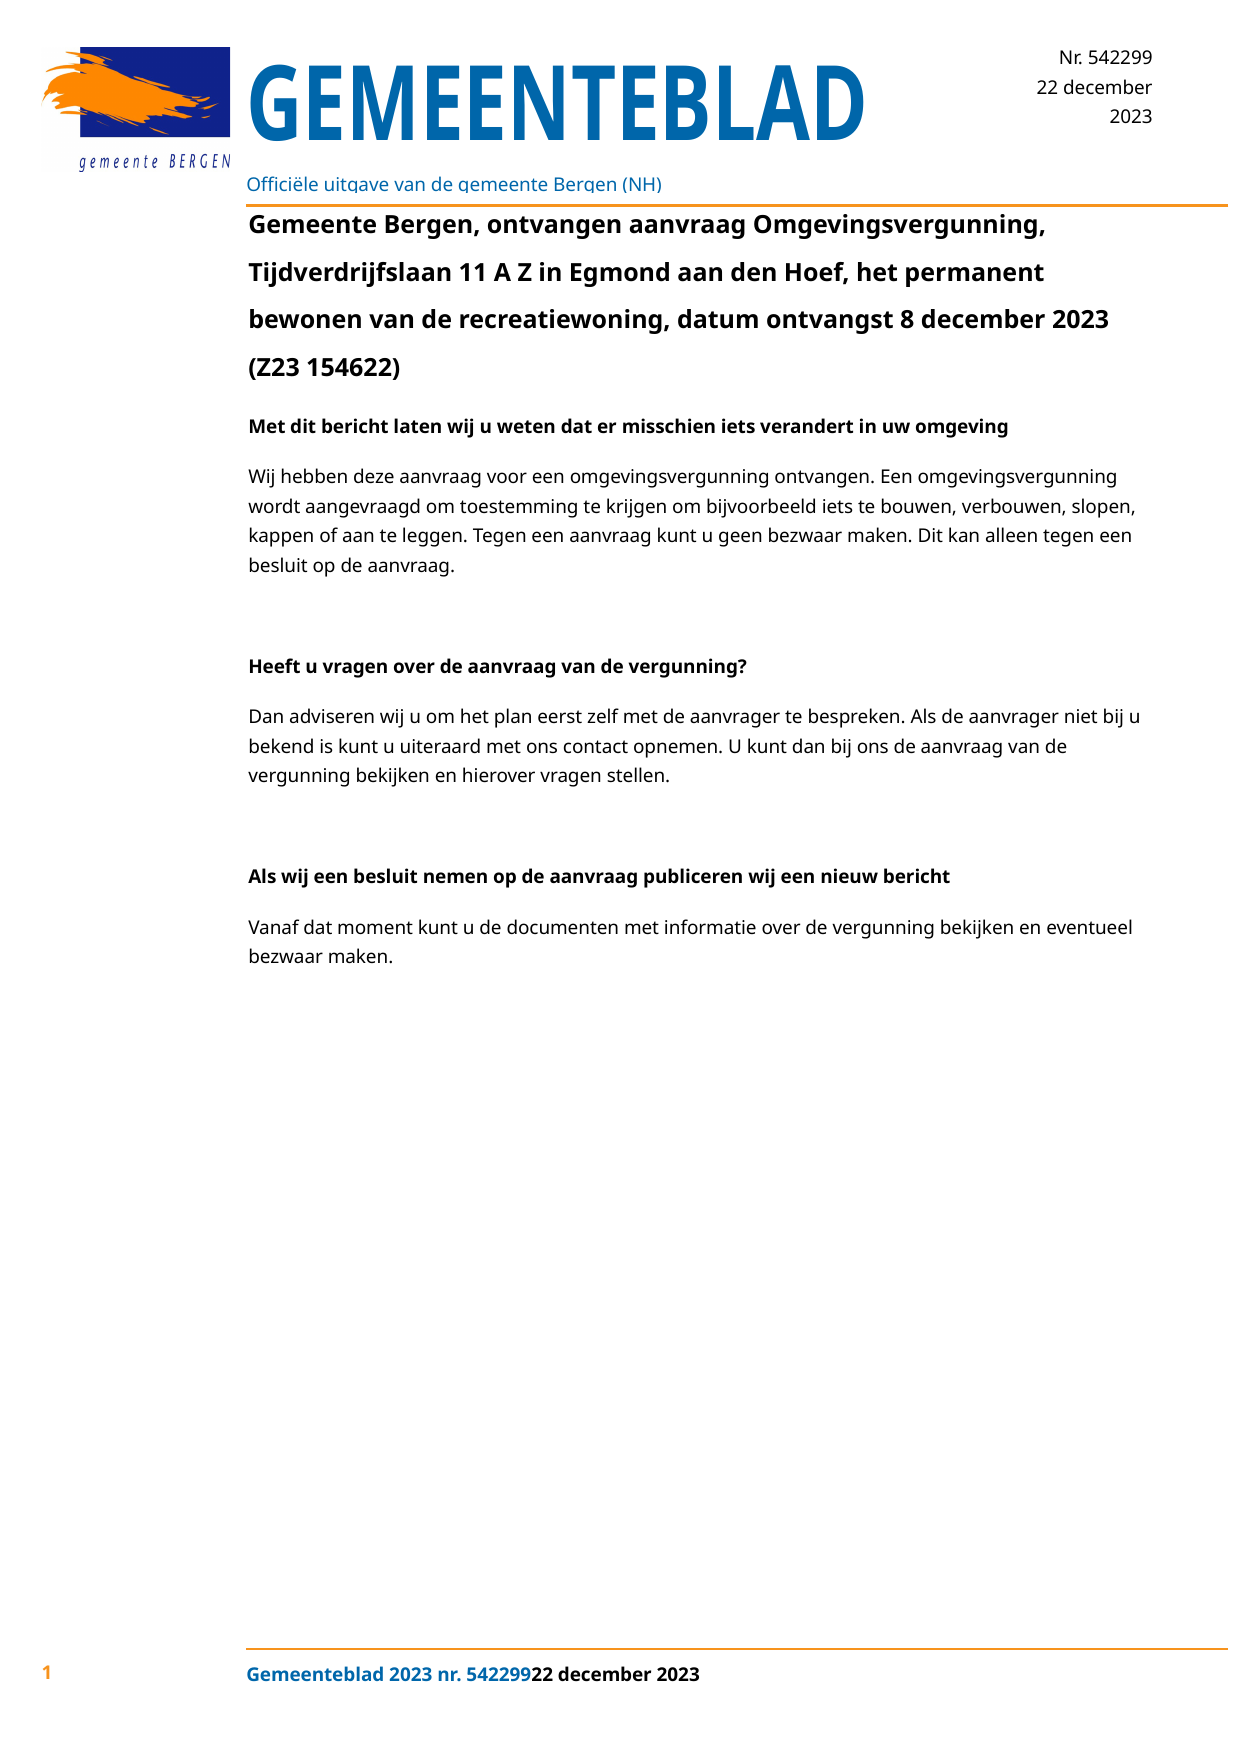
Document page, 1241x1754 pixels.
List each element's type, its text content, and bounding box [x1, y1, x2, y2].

text Gemeente Bergen, ontvangen aanvraag Omgevingsvergunning, Tijdverdrijfslaan 11 A Z in Egmond aan den Hoef, het permanent bewonen van de recreatiewoning, datum ontvangst 8 december 2023 (Z23 154622) [248, 207, 1152, 384]
text Heeft u vragen over de aanvraag van de vergunning? [248, 653, 1152, 679]
text Als wij een besluit nemen op de aanvraag publiceren wij een nieuw bericht [248, 863, 1152, 889]
text Vanaf dat moment kunt u de documenten met informatie over de vergunning bekijken en eventueel bezwaar maken. [248, 914, 1152, 969]
text Met dit bericht laten wij u weten dat er misschien iets verandert in uw omgeving [248, 413, 1152, 439]
text Wij hebben deze aanvraag voor een omgevingsvergunning ontvangen. Een omgevingsvergunning wordt aangevraagd om toestemming te krijgen om bijvoorbeeld iets te bouwen, verbouwen, slopen, kappen of aan te leggen. Tegen een aanvraag kunt u geen bezwaar maken. Dit kan alleen tegen een besluit op de aanvraag. [248, 463, 1152, 578]
text Dan adviseren wij u om het plan eerst zelf met de aanvrager te bespreken. Als de aanvrager niet bij u bekend is kunt u uiteraard met ons contact opnemen. U kunt dan bij ons de aanvraag van de vergunning bekijken en hierover vragen stellen. [248, 703, 1152, 788]
picture [41, 47, 231, 172]
